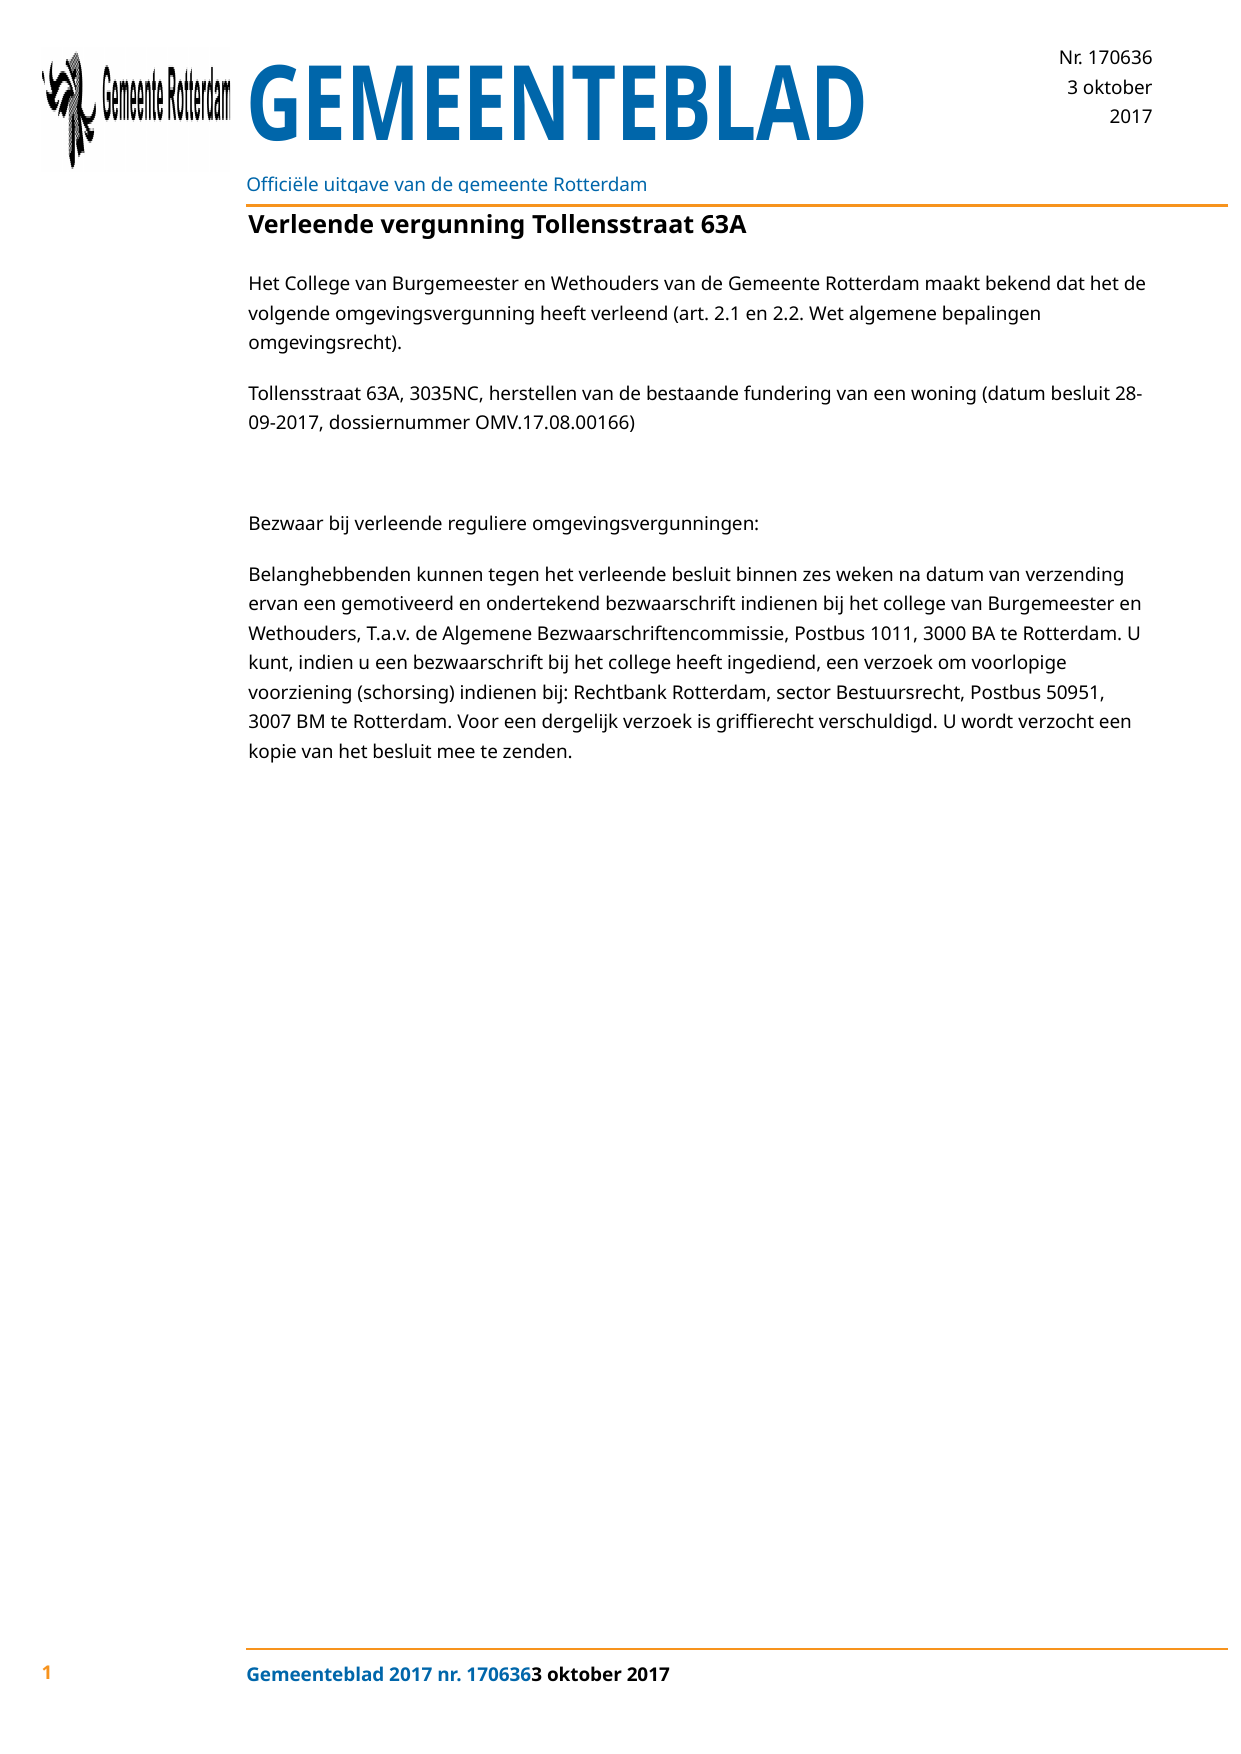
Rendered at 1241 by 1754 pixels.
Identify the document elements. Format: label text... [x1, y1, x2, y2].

text Belanghebbenden kunnen tegen het verleende besluit binnen zes weken na datum van verzending ervan een gemotiveerd en ondertekend bezwaarschrift indienen bij het college van Burgemeester en Wethouders, T.a.v. de Algemene Bezwaarschriftencommissie, Postbus 1011, 3000 BA te Rotterdam. U kunt, indien u een bezwaarschrift bij het college heeft ingediend, een verzoek om voorlopige voorziening (schorsing) indienen bij: Rechtbank Rotterdam, sector Bestuursrecht, Postbus 50951, 3007 BM te Rotterdam. Voor een dergelijk verzoek is griffierecht verschuldigd. U wordt verzocht een kopie van het besluit mee te zenden. [248, 561, 1152, 764]
text Tollensstraat 63A, 3035NC, herstellen van de bestaande fundering van een woning (datum besluit 28-09-2017, dossiernummer OMV.17.08.00166) [248, 380, 1152, 435]
text Bezwaar bij verleende reguliere omgevingsvergunningen: [248, 510, 1152, 536]
picture [41, 47, 231, 172]
text Verleende vergunning Tollensstraat 63A [248, 207, 1152, 241]
text Het College van Burgemeester en Wethouders van de Gemeente Rotterdam maakt bekend dat het de volgende omgevingsvergunning heeft verleend (art. 2.1 en 2.2. Wet algemene bepalingen omgevingsrecht). [248, 270, 1152, 355]
